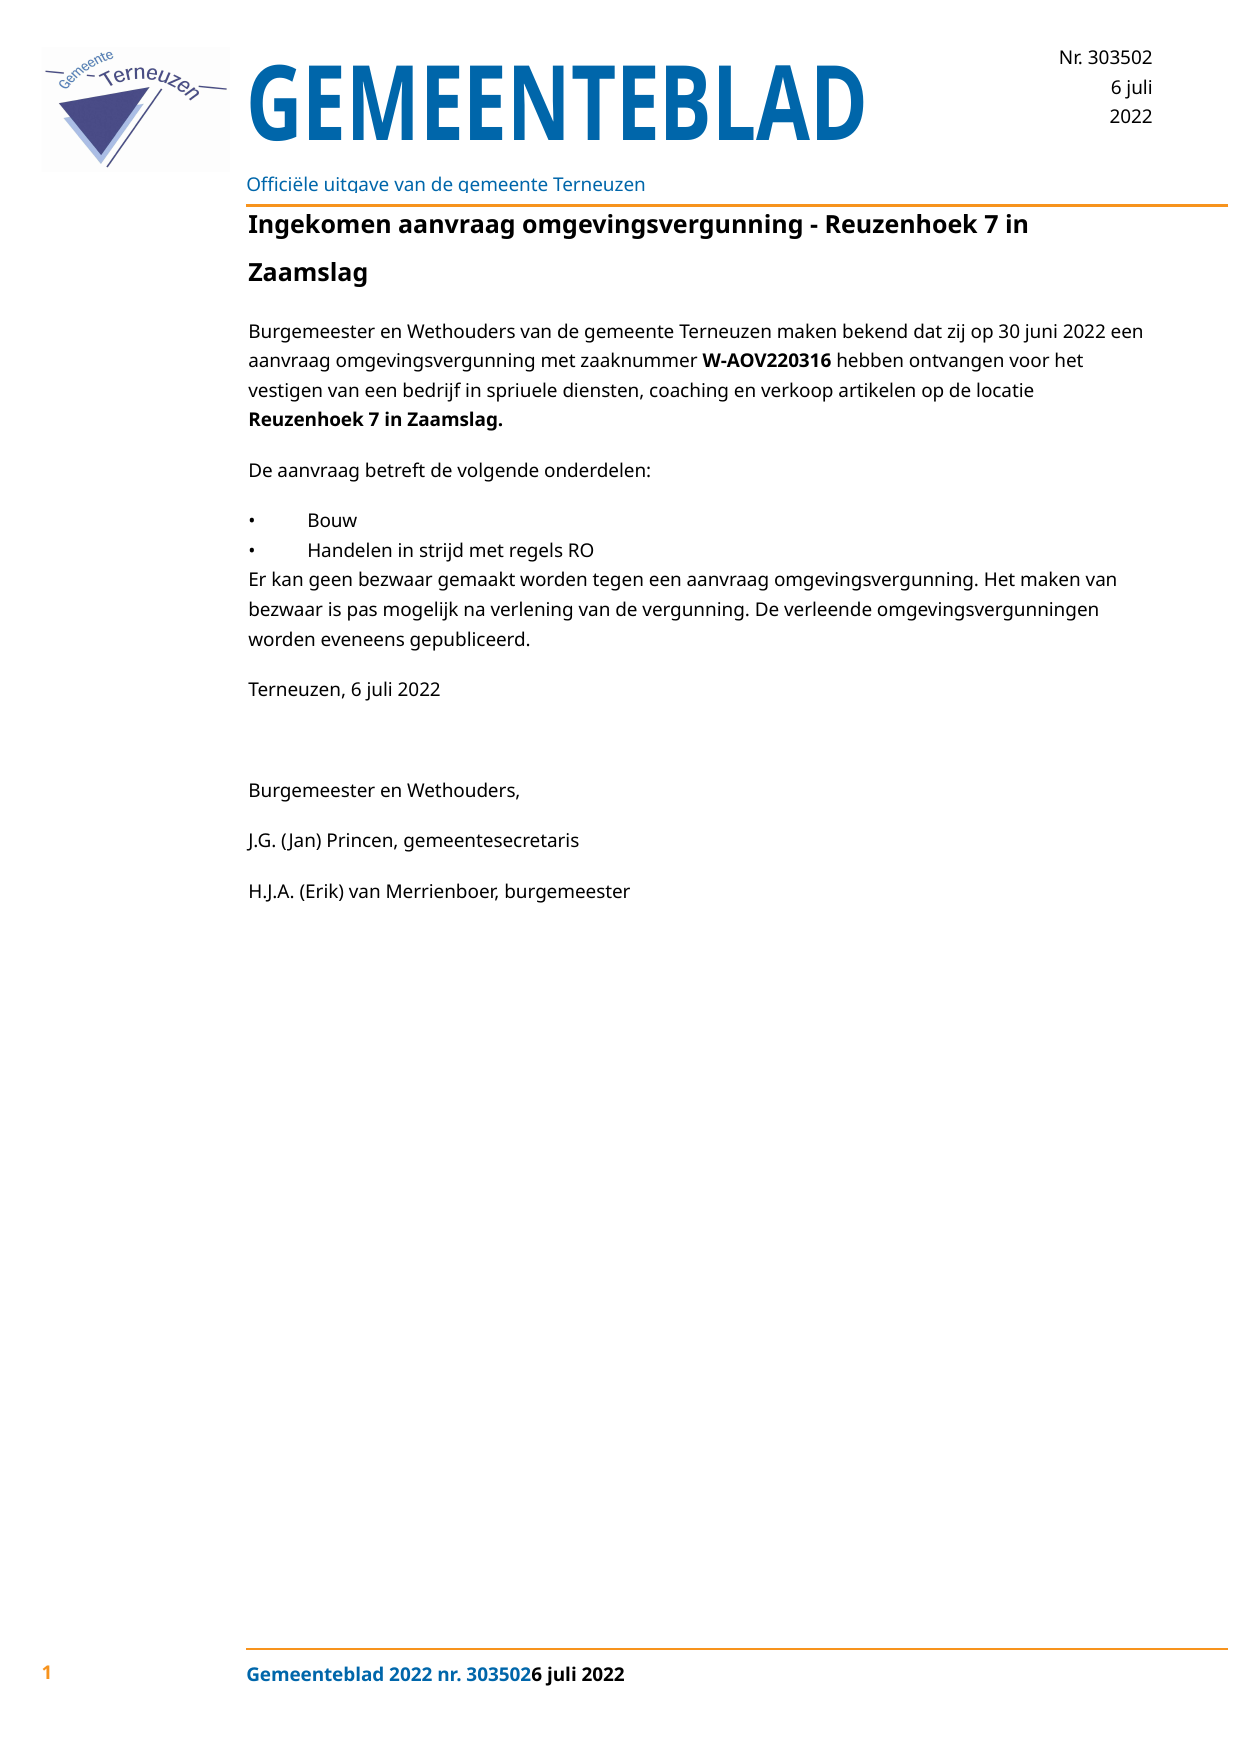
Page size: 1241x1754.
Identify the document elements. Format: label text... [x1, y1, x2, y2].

text Burgemeester en Wethouders van de gemeente Terneuzen maken bekend dat zij op 30 juni 2022 een aanvraag omgevingsvergunning met zaaknummer W-AOV220316 hebben ontvangen voor het vestigen van een bedrijf in spriuele diensten, coaching en verkoop artikelen op de locatie Reuzenhoek 7 in Zaamslag. [248, 318, 1152, 432]
list Handelen in strijd met regels RO [248, 537, 1152, 563]
picture [41, 47, 231, 172]
list Bouw [248, 507, 1152, 533]
text Er kan geen bezwaar gemaakt worden tegen een aanvraag omgevingsvergunning. Het maken van bezwaar is pas mogelijk na verlening van de vergunning. De verleende omgevingsvergunningen worden eveneens gepubliceerd. [248, 567, 1152, 652]
text Burgemeester en Wethouders, [248, 777, 1152, 803]
text Terneuzen, 6 juli 2022 [248, 676, 1152, 702]
text H.J.A. (Erik) van Merrienboer, burgemeester [248, 878, 1152, 904]
text Ingekomen aanvraag omgevingsvergunning - Reuzenhoek 7 in Zaamslag [248, 207, 1152, 288]
text J.G. (Jan) Princen, gemeentesecretaris [248, 827, 1152, 853]
text De aanvraag betreft de volgende onderdelen: [248, 457, 1152, 483]
